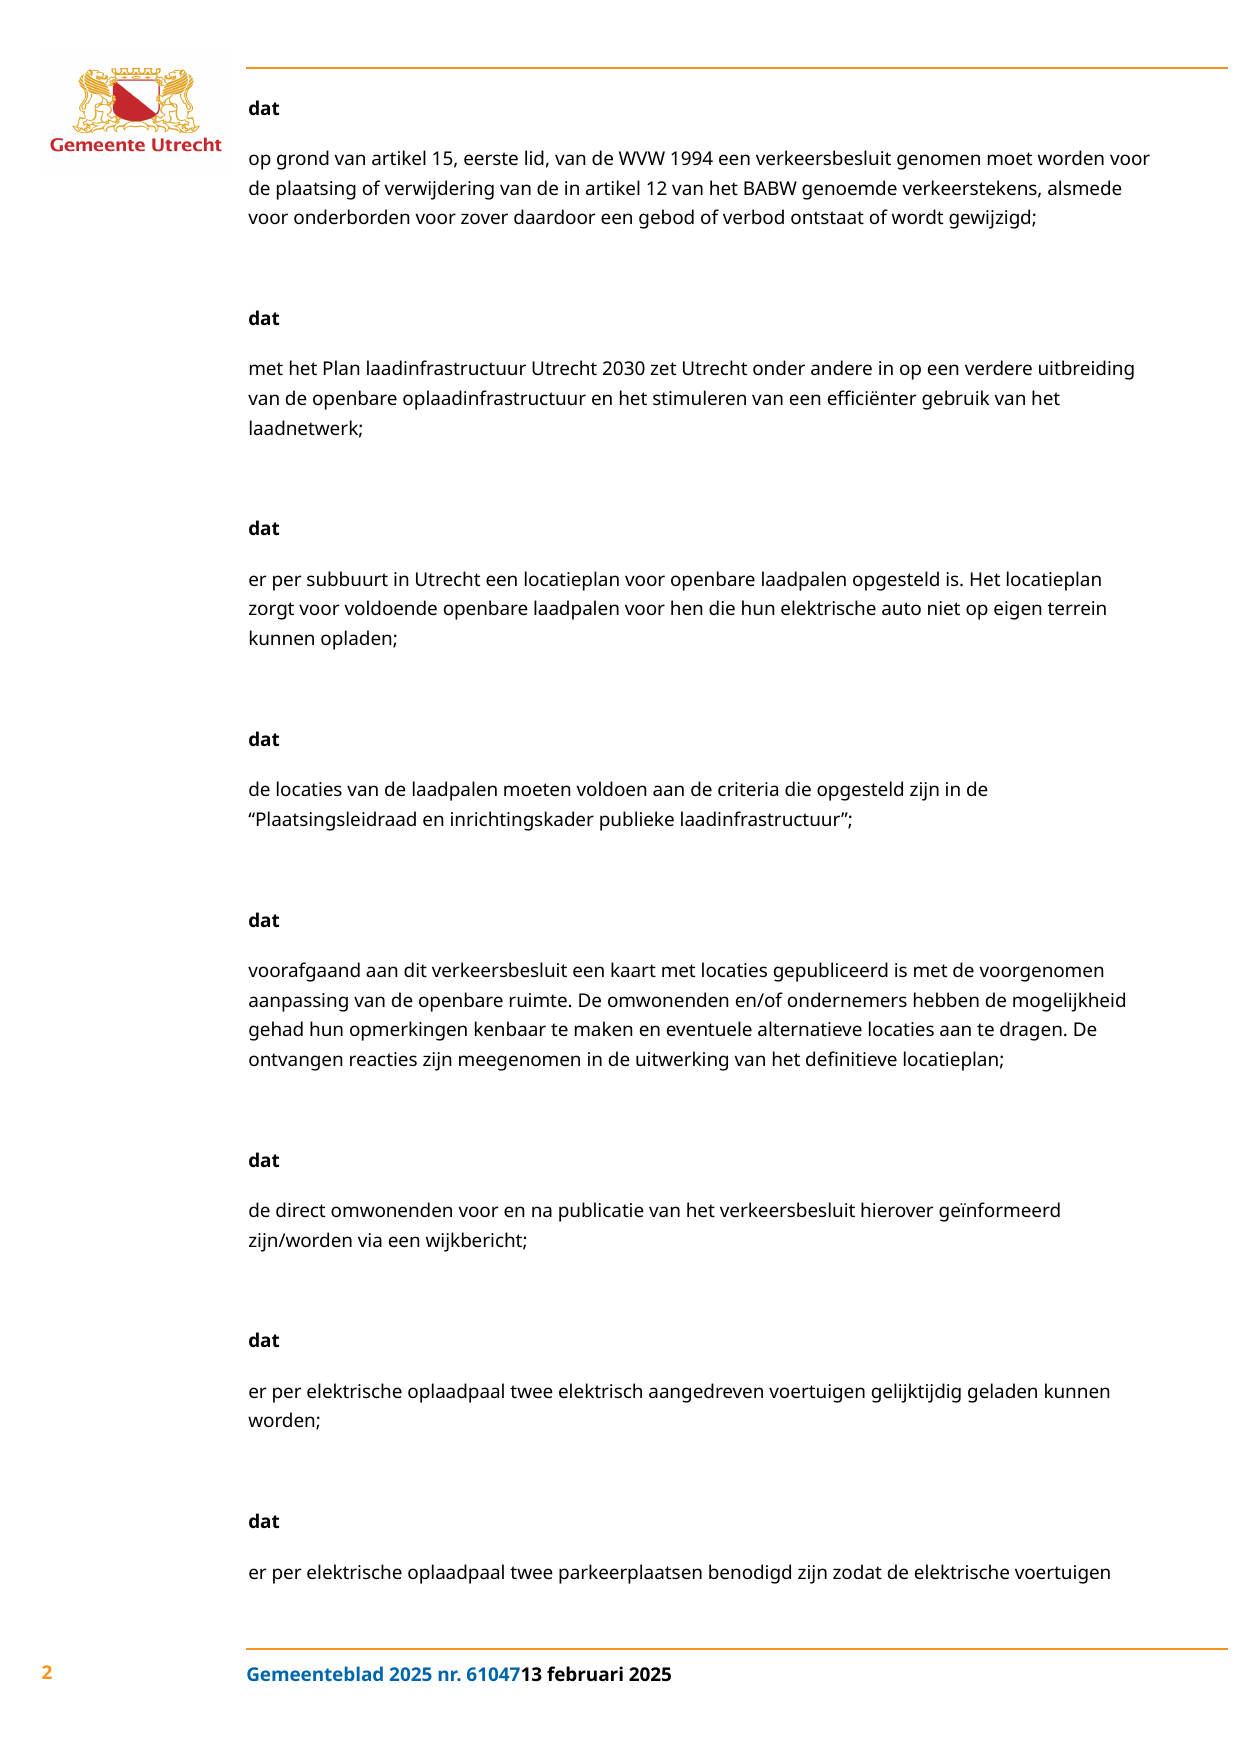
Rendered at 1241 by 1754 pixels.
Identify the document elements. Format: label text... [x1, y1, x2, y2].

text de direct omwonenden voor en na publicatie van het verkeersbesluit hierover geïnformeerd zijn/worden via een wijkbericht; [248, 1197, 1152, 1253]
text dat [248, 305, 1152, 331]
text dat [248, 726, 1152, 752]
text dat [248, 516, 1152, 541]
text voorafgaand aan dit verkeersbesluit een kaart met locaties gepubliceerd is met de voorgenomen aanpassing van de openbare ruimte. De omwonenden en/of ondernemers hebben de mogelijkheid gehad hun opmerkingen kenbaar te maken en eventuele alternatieve locaties aan te dragen. De ontvangen reacties zijn meegenomen in de uitwerking van het definitieve locatieplan; [248, 957, 1152, 1072]
text dat [248, 1508, 1152, 1534]
text er per subbuurt in Utrecht een locatieplan voor openbare laadpalen opgesteld is. Het locatieplan zorgt voor voldoende openbare laadpalen voor hen die hun elektrische auto niet op eigen terrein kunnen opladen; [248, 566, 1152, 651]
text met het Plan laadinfrastructuur Utrecht 2030 zet Utrecht onder andere in op een verdere uitbreiding van de openbare oplaadinfrastructuur en het stimuleren van een efficiënter gebruik van het laadnetwerk; [248, 356, 1152, 441]
text op grond van artikel 15, eerste lid, van de WVW 1994 een verkeersbesluit genomen moet worden voor de plaatsing of verwijdering van de in artikel 12 van het BABW genoemde verkeerstekens, alsmede voor onderborden voor zover daardoor een gebod of verbod ontstaat of wordt gewijzigd; [248, 145, 1152, 230]
text dat [248, 95, 1152, 121]
text dat [248, 1147, 1152, 1173]
picture [41, 47, 231, 172]
text er per elektrische oplaadpaal twee elektrisch aangedreven voertuigen gelijktijdig geladen kunnen worden; [248, 1378, 1152, 1433]
text er per elektrische oplaadpaal twee parkeerplaatsen benodigd zijn zodat de elektrische voertuigen [248, 1559, 1152, 1585]
text dat [248, 907, 1152, 933]
text dat [248, 1328, 1152, 1353]
text de locaties van de laadpalen moeten voldoen aan de criteria die opgesteld zijn in de “Plaatsingsleidraad en inrichtingskader publieke laadinfrastructuur”; [248, 776, 1152, 832]
